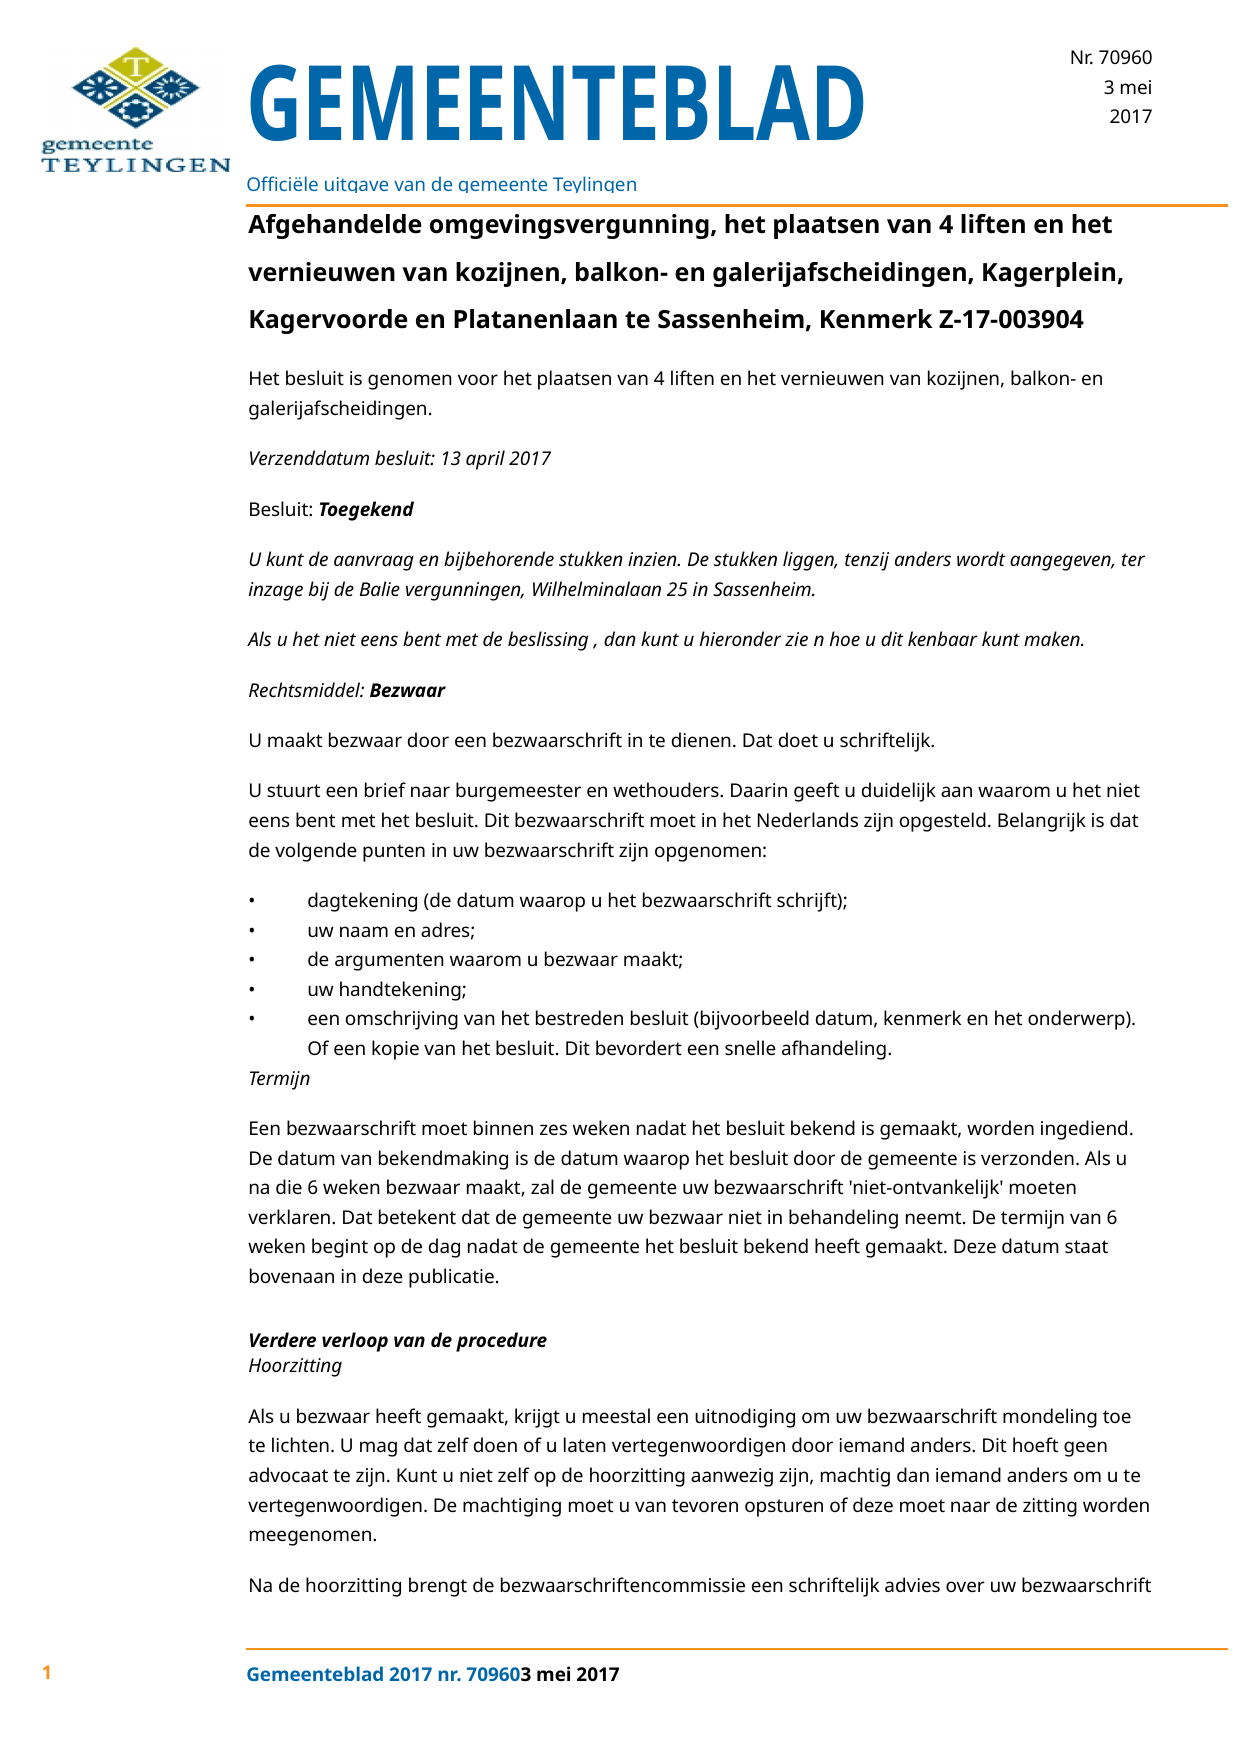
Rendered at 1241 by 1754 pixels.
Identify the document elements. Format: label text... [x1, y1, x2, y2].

text Hoorzitting [248, 1353, 1152, 1378]
text U stuurt een brief naar burgemeester en wethouders. Daarin geeft u duidelijk aan waarom u het niet eens bent met het besluit. Dit bezwaarschrift moet in het Nederlands zijn opgesteld. Belangrijk is dat de volgende punten in uw bezwaarschrift zijn opgenomen: [248, 778, 1152, 862]
text Rechtsmiddel: Bezwaar [248, 677, 1152, 702]
text Verdere verloop van de procedure [248, 1327, 1152, 1353]
text Als u het niet eens bent met de beslissing , dan kunt u hieronder zie n hoe u dit kenbaar kunt maken. [248, 626, 1152, 652]
text Na de hoorzitting brengt de bezwaarschriftencommissie een schriftelijk advies over uw bezwaarschrift [248, 1572, 1152, 1598]
text Verzenddatum besluit: 13 april 2017 [248, 446, 1152, 471]
text Een bezwaarschrift moet binnen zes weken nadat het besluit bekend is gemaakt, worden ingediend. De datum van bekendmaking is de datum waarop het besluit door de gemeente is verzonden. Als u na die 6 weken bezwaar maakt, zal de gemeente uw bezwaarschrift 'niet-ontvankelijk' moeten verklaren. Dat betekent dat de gemeente uw bezwaar niet in behandeling neemt. De termijn van 6 weken begint op de dag nadat de gemeente het besluit bekend heeft gemaakt. Deze datum staat bovenaan in deze publicatie. [248, 1115, 1152, 1289]
list een omschrijving van het bestreden besluit (bijvoorbeeld datum, kenmerk en het onderwerp). Of een kopie van het besluit. Dit bevordert een snelle afhandeling. [248, 1006, 1152, 1061]
list de argumenten waarom u bezwaar maakt; [248, 946, 1152, 972]
picture [41, 47, 231, 172]
text Termijn [248, 1065, 1152, 1090]
text Als u bezwaar heeft gemaakt, krijgt u meestal een uitnodiging om uw bezwaarschrift mondeling toe te lichten. U mag dat zelf doen of u laten vertegenwoordigen door iemand anders. Dit hoeft geen advocaat te zijn. Kunt u niet zelf op de hoorzitting aanwezig zijn, machtig dan iemand anders om u te vertegenwoordigen. De machtiging moet u van tevoren opsturen of deze moet naar de zitting worden meegenomen. [248, 1403, 1152, 1547]
list uw handtekening; [248, 976, 1152, 1002]
text U kunt de aanvraag en bijbehorende stukken inzien. De stukken liggen, tenzij anders wordt aangegeven, ter inzage bij de Balie vergunningen, Wilhelminalaan 25 in Sassenheim. [248, 546, 1152, 602]
list uw naam en adres; [248, 917, 1152, 942]
text Afgehandelde omgevingsvergunning, het plaatsen van 4 liften en het vernieuwen van kozijnen, balkon- en galerijafscheidingen, Kagerplein, Kagervoorde en Platanenlaan te Sassenheim, Kenmerk Z-17-003904 [248, 207, 1152, 336]
text Besluit: Toegekend [248, 496, 1152, 522]
text Het besluit is genomen voor het plaatsen van 4 liften en het vernieuwen van kozijnen, balkon- en galerijafscheidingen. [248, 366, 1152, 421]
list dagtekening (de datum waarop u het bezwaarschrift schrijft); [248, 887, 1152, 913]
text U maakt bezwaar door een bezwaarschrift in te dienen. Dat doet u schriftelijk. [248, 727, 1152, 753]
